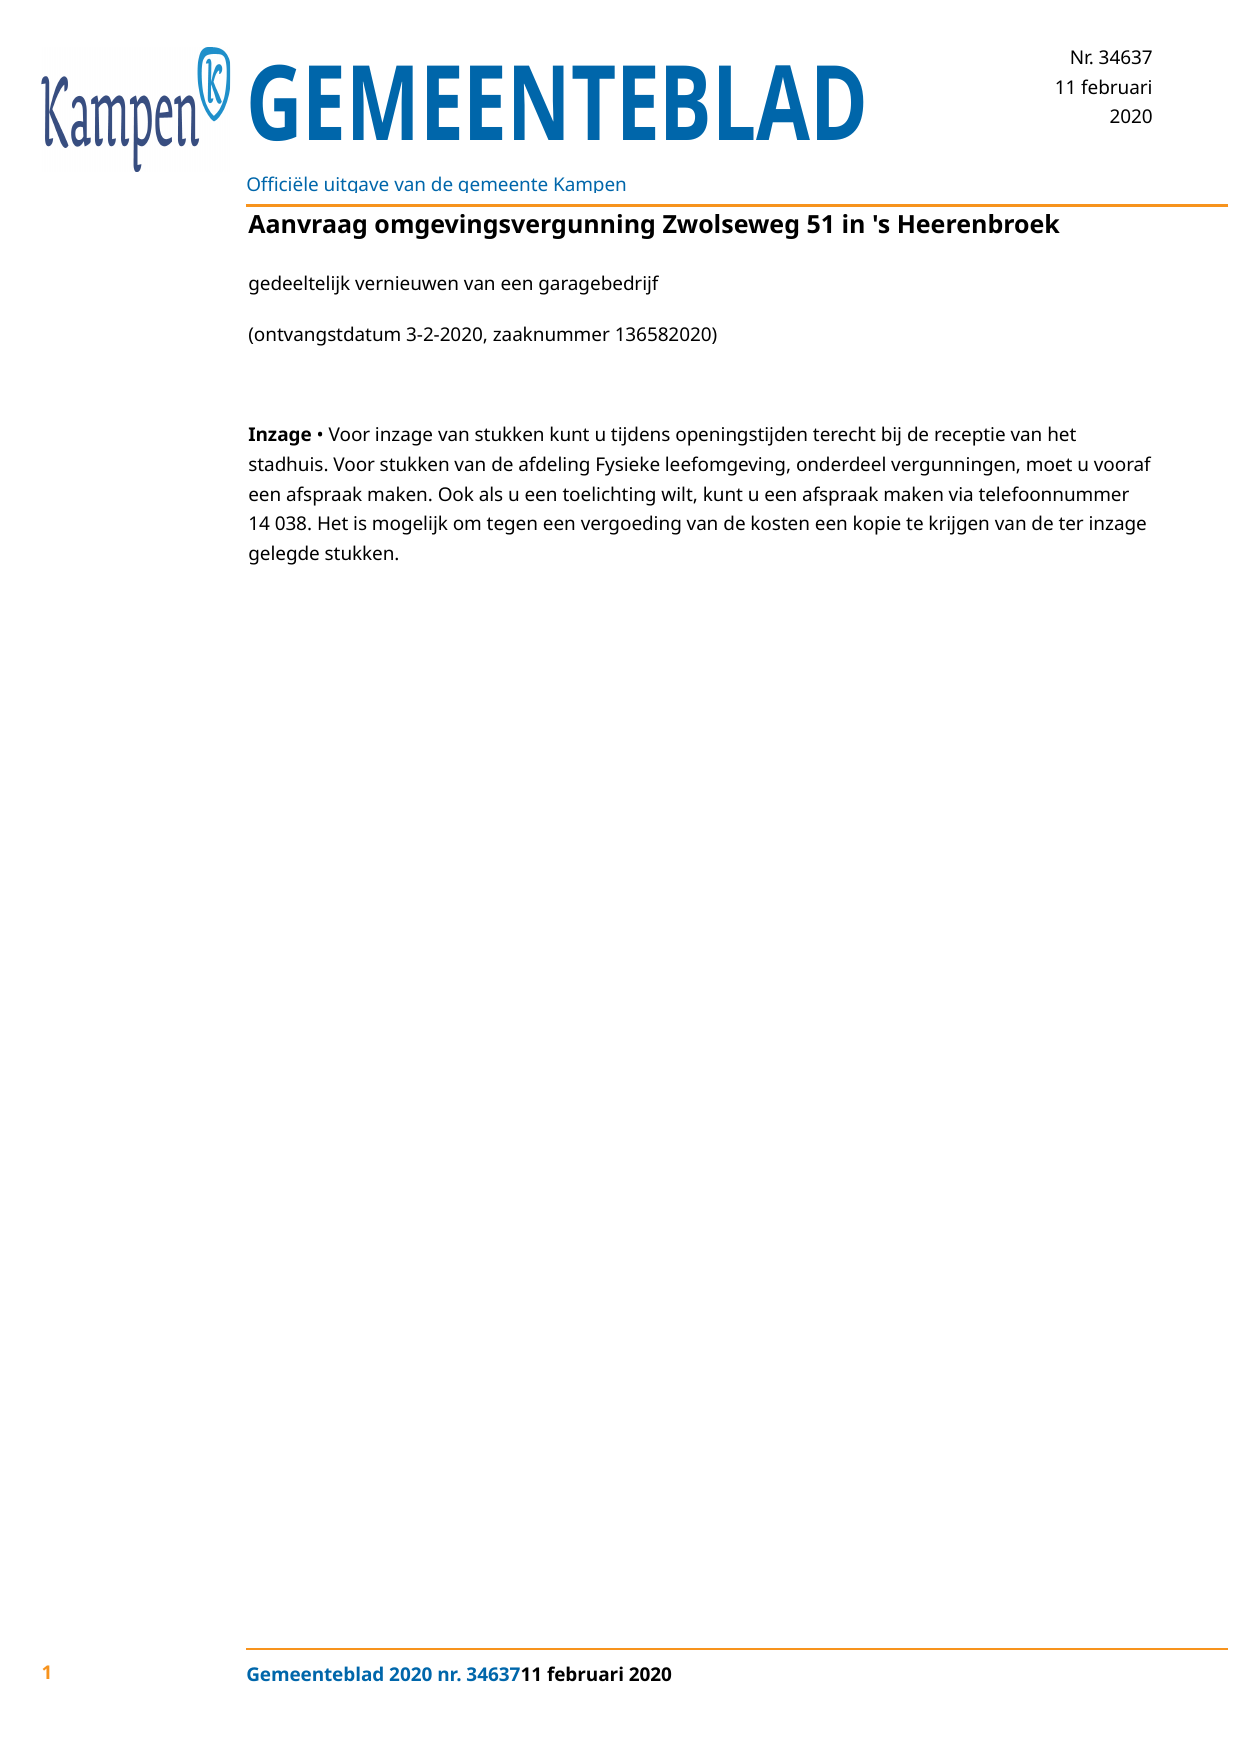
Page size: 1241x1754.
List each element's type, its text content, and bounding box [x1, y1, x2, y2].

text Aanvraag omgevingsvergunning Zwolseweg 51 in 's Heerenbroek [248, 207, 1152, 241]
text (ontvangstdatum 3-2-2020, zaaknummer 136582020) [248, 321, 1152, 346]
picture [41, 47, 231, 172]
text Inzage • Voor inzage van stukken kunt u tijdens openingstijden terecht bij de receptie van het stadhuis. Voor stukken van de afdeling Fysieke leefomgeving, onderdeel vergunningen, moet u vooraf een afspraak maken. Ook als u een toelichting wilt, kunt u een afspraak maken via telefoonnummer 14 038. Het is mogelijk om tegen een vergoeding van de kosten een kopie te krijgen van de ter inzage gelegde stukken. [248, 422, 1152, 566]
text gedeeltelijk vernieuwen van een garagebedrijf [248, 270, 1152, 296]
